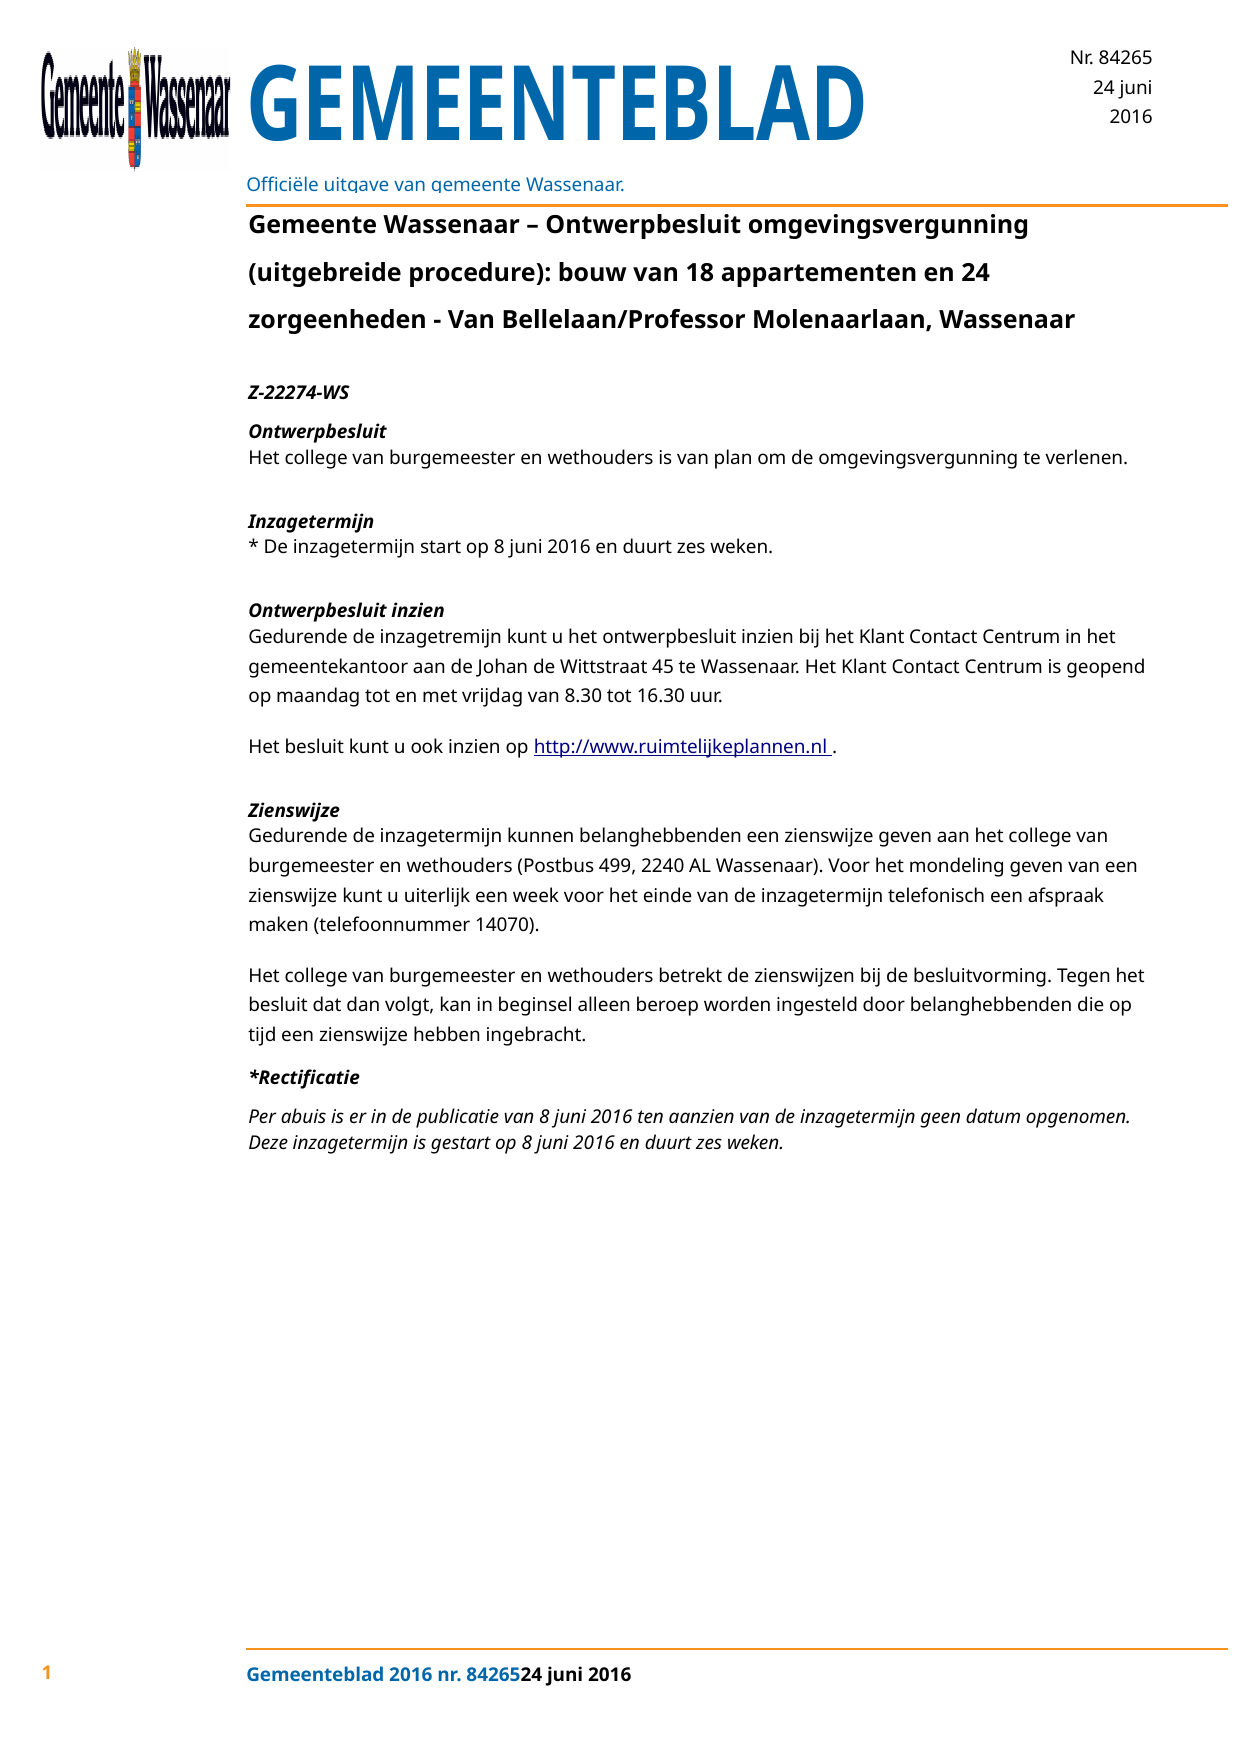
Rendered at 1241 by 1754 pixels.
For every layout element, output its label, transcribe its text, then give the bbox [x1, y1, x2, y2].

text Z-22274-WS [248, 379, 1152, 405]
text Inzagetermijn [248, 508, 1152, 534]
text Zienswijze [248, 797, 1152, 823]
text Ontwerpbesluit [248, 418, 1152, 444]
text Ontwerpbesluit inzien [248, 598, 1152, 623]
text Gedurende de inzagetermijn kunnen belanghebbenden een zienswijze geven aan het college van burgemeester en wethouders (Postbus 499, 2240 AL Wassenaar). Voor het mondeling geven van een zienswijze kunt u uiterlijk een week voor het einde van de inzagetermijn telefonisch een afspraak maken (telefoonnummer 14070). [248, 823, 1152, 937]
text Het college van burgemeester en wethouders betrekt de zienswijzen bij de besluitvorming. Tegen het besluit dat dan volgt, kan in beginsel alleen beroep worden ingesteld door belanghebbenden die op tijd een zienswijze hebben ingebracht. [248, 962, 1152, 1047]
text Het college van burgemeester en wethouders is van plan om de omgevingsvergunning te verlenen. [248, 444, 1152, 470]
text * De inzagetermijn start op 8 juni 2016 en duurt zes weken. [248, 534, 1152, 559]
text *Rectificatie [248, 1064, 1152, 1090]
text Gemeente Wassenaar – Ontwerpbesluit omgevingsvergunning (uitgebreide procedure): bouw van 18 appartementen en 24 zorgeenheden - Van Bellelaan/Professor Molenaarlaan, Wassenaar [248, 207, 1152, 336]
text Het besluit kunt u ook inzien op http://www.ruimtelijkeplannen.nl . [248, 733, 1152, 759]
picture [41, 47, 231, 172]
text Gedurende de inzagetremijn kunt u het ontwerpbesluit inzien bij het Klant Contact Centrum in het gemeentekantoor aan de Johan de Wittstraat 45 te Wassenaar. Het Klant Contact Centrum is geopend op maandag tot en met vrijdag van 8.30 tot 16.30 uur. [248, 623, 1152, 708]
text Per abuis is er in de publicatie van 8 juni 2016 ten aanzien van de inzagetermijn geen datum opgenomen. Deze inzagetermijn is gestart op 8 juni 2016 en duurt zes weken. [248, 1103, 1152, 1155]
